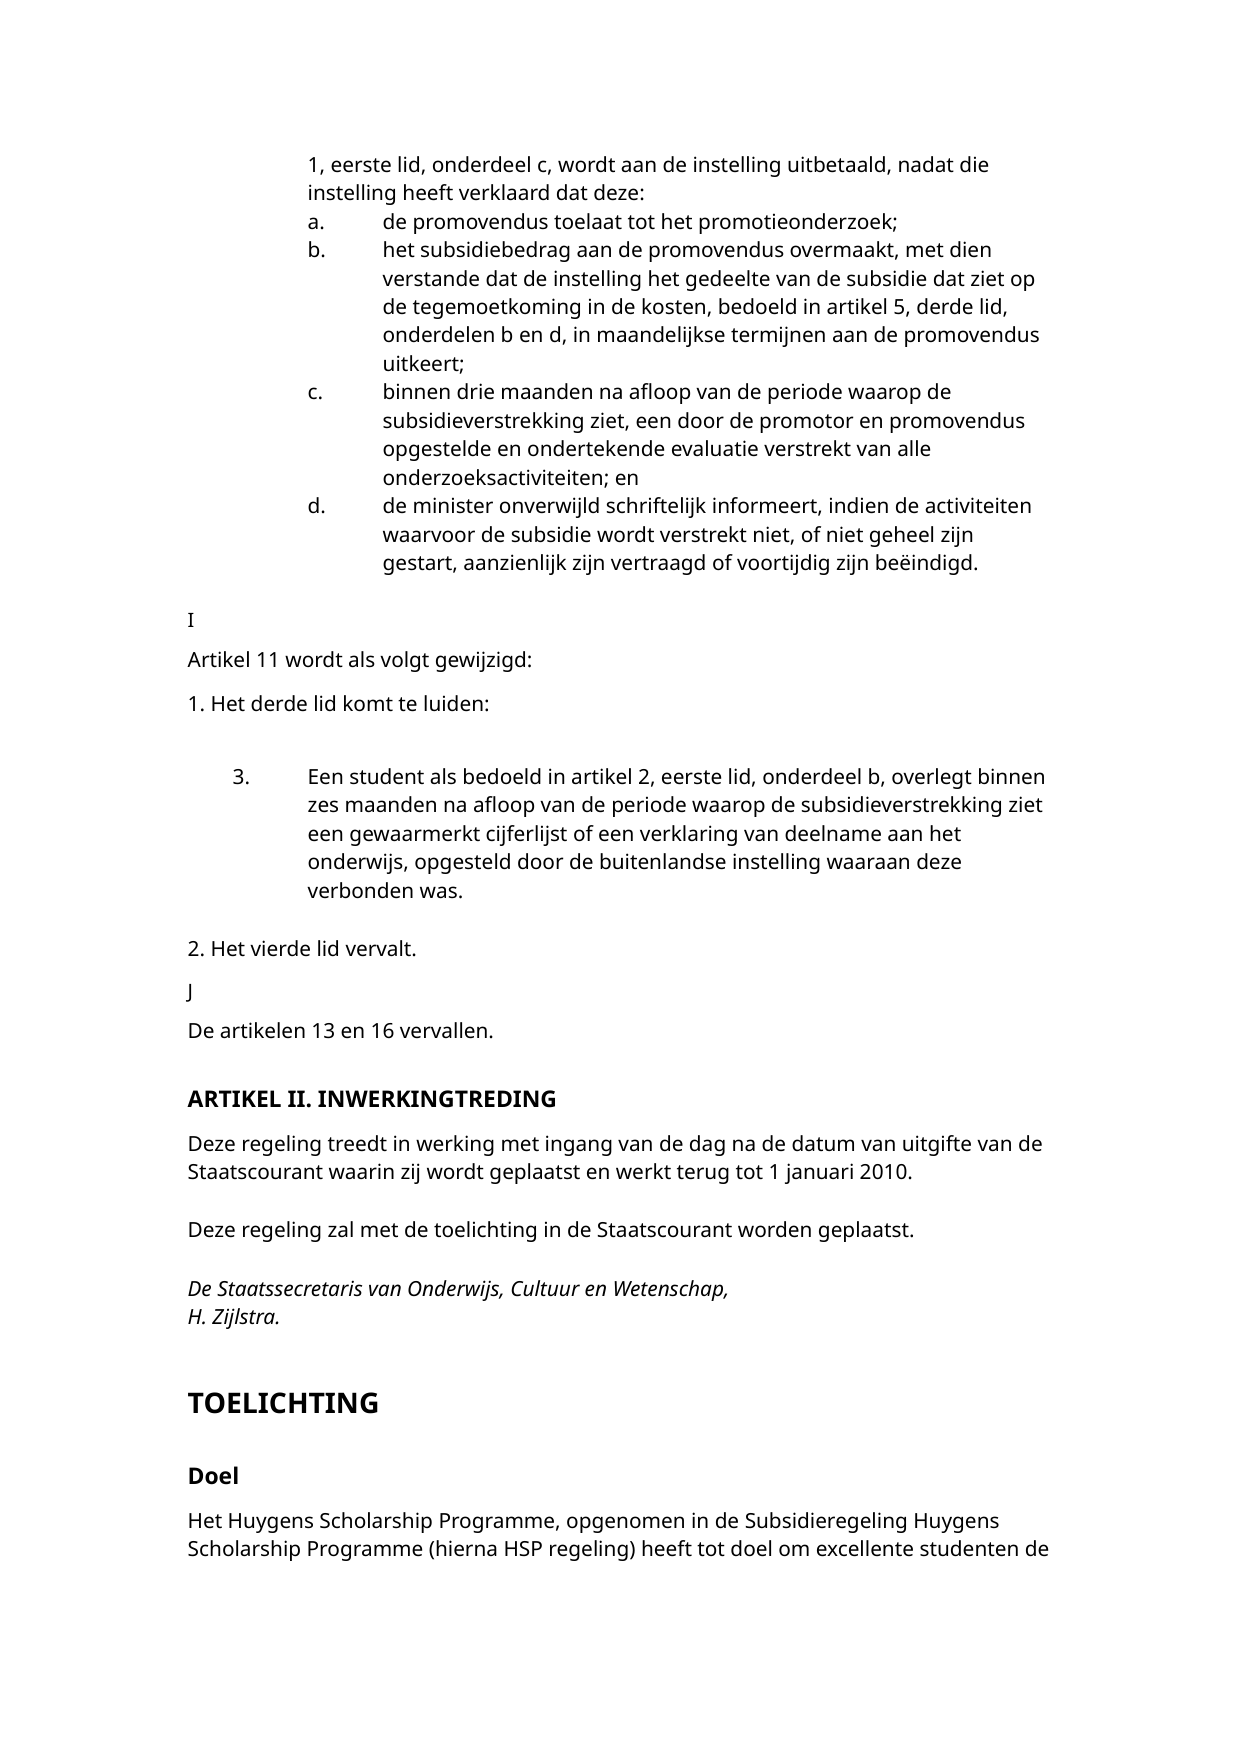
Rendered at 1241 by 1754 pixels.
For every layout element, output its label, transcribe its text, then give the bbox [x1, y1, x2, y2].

list het subsidiebedrag aan de promovendus overmaakt, met dien verstande dat de instelling het gedeelte van de subsidie dat ziet op de tegemoetkoming in de kosten, bedoeld in artikel 5, derde lid, onderdelen b en d, in maandelijkse termijnen aan de promovendus uitkeert; [307, 235, 1053, 377]
text Deze regeling zal met de toelichting in de Staatscourant worden geplaatst. [187, 1216, 1053, 1244]
text J [187, 978, 1053, 1005]
text Het Huygens Scholarship Programme, opgenomen in de Subsidieregeling Huygens Scholarship Programme (hierna HSP regeling) heeft tot doel om excellente studenten de [187, 1506, 1053, 1563]
list de promovendus toelaat tot het promotieonderzoek; [307, 207, 1053, 235]
list binnen drie maanden na afloop van de periode waarop de subsidieverstrekking ziet, een door de promotor en promovendus opgestelde en ondertekende evaluatie verstrekt van alle onderzoeksactiviteiten; en [307, 377, 1053, 491]
subtitle TOELICHTING [187, 1383, 1053, 1422]
text I [187, 607, 1053, 633]
list Een student als bedoeld in artikel 2, eerste lid, onderdeel b, overlegt binnen zes maanden na afloop van de periode waarop de subsidieverstrekking ziet een gewaarmerkt cijferlijst of een verklaring van deelname aan het onderwijs, opgesteld door de buitenlandse instelling waaraan deze verbonden was. [232, 762, 1053, 904]
text 2. Het vierde lid vervalt. [187, 934, 1053, 963]
subtitle Doel [187, 1459, 1053, 1491]
text 1. Het derde lid komt te luiden: [187, 689, 1053, 717]
text H. Zijlstra. [187, 1302, 1053, 1331]
list de minister onverwijld schriftelijk informeert, indien de activiteiten waarvoor de subsidie wordt verstrekt niet, of niet geheel zijn gestart, aanzienlijk zijn vertraagd of voortijdig zijn beëindigd. [307, 491, 1053, 577]
text Artikel 11 wordt als volgt gewijzigd: [187, 645, 1053, 674]
text De Staatssecretaris van Onderwijs, Cultuur en Wetenschap, [187, 1274, 1053, 1302]
list 1, eerste lid, onderdeel c, wordt aan de instelling uitbetaald, nadat die instelling heeft verklaard dat deze: [232, 150, 1053, 207]
subtitle ARTIKEL II. INWERKINGTREDING [187, 1082, 1053, 1114]
text Deze regeling treedt in werking met ingang van de dag na de datum van uitgifte van de Staatscourant waarin zij wordt geplaatst en werkt terug tot 1 januari 2010. [187, 1129, 1053, 1186]
text De artikelen 13 en 16 vervallen. [187, 1017, 1053, 1045]
